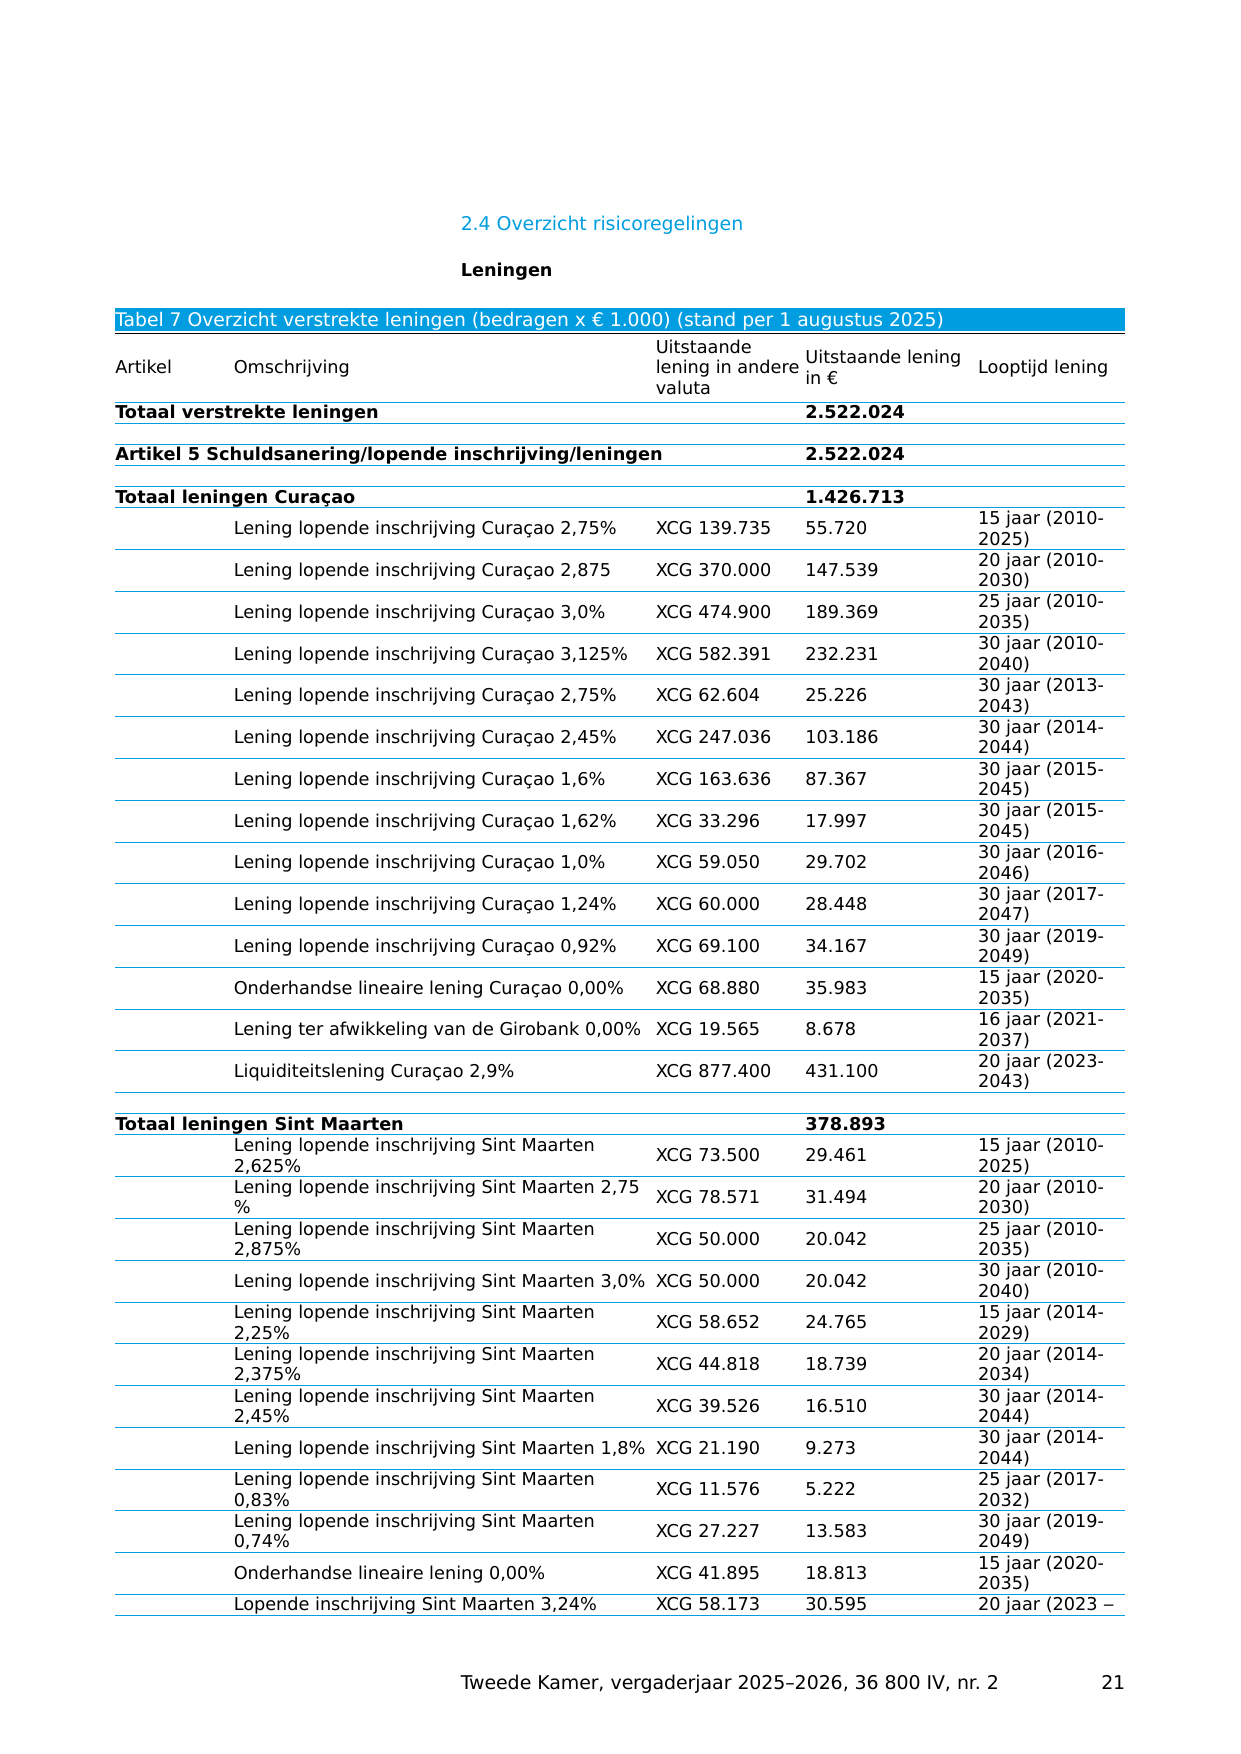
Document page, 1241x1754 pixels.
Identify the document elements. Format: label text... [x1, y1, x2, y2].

table_cell [115, 968, 231, 1008]
table_cell 30 jaar (2017-2047) [975, 884, 1125, 925]
table_cell Onderhandse lineaire lening 0,00% [231, 1553, 653, 1594]
table_cell [975, 1114, 1125, 1134]
table_cell 18.739 [802, 1344, 975, 1385]
table_cell 55.720 [802, 508, 975, 549]
table_cell XCG 139.735 [653, 508, 802, 549]
table_cell [115, 1177, 231, 1218]
table_cell Lening lopende inschrijving Curaçao 2,875 [231, 550, 653, 591]
table_cell 25 jaar (2017-2032) [975, 1470, 1125, 1510]
table_cell [115, 634, 231, 674]
table_cell 15 jaar (2020-2035) [975, 968, 1125, 1008]
table_cell XCG 474.900 [653, 592, 802, 633]
table_cell XCG 58.652 [653, 1303, 802, 1343]
table_cell [115, 550, 231, 591]
table_cell [975, 424, 1125, 444]
table_cell [115, 843, 231, 883]
table_cell [115, 675, 231, 716]
table_cell [802, 1093, 975, 1113]
table_cell 30 jaar (2014-2044) [975, 1428, 1125, 1468]
table_cell [975, 445, 1125, 465]
table_cell Lening ter afwikkeling van de Girobank 0,00% [231, 1010, 653, 1050]
table_cell XCG 27.227 [653, 1511, 802, 1552]
table_cell XCG 877.400 [653, 1051, 802, 1092]
table_cell Lening lopende inschrijving Sint Maarten 2,375% [231, 1344, 653, 1385]
table_cell XCG 247.036 [653, 717, 802, 758]
table_cell [115, 1344, 231, 1385]
table_cell 30 jaar (2019-2049) [975, 926, 1125, 967]
table_cell 30 jaar (2015-2045) [975, 759, 1125, 800]
table_cell Lening lopende inschrijving Sint Maarten 1,8% [231, 1428, 653, 1468]
table_cell XCG 44.818 [653, 1344, 802, 1385]
table_cell 147.539 [802, 550, 975, 591]
table_cell XCG 582.391 [653, 634, 802, 674]
table_cell Lening lopende inschrijving Sint Maarten 3,0% [231, 1261, 653, 1301]
table_cell 87.367 [802, 759, 975, 800]
table_cell 15 jaar (2020-2035) [975, 1553, 1125, 1594]
table_cell Lening lopende inschrijving Curaçao 1,0% [231, 843, 653, 883]
table_cell Totaal leningen Curaçao [115, 487, 802, 507]
table_cell XCG 39.526 [653, 1386, 802, 1427]
table_cell [802, 424, 975, 444]
table_cell [115, 1428, 231, 1468]
table_cell 103.186 [802, 717, 975, 758]
table_cell [115, 884, 231, 925]
table_cell 34.167 [802, 926, 975, 967]
table_cell 20 jaar (2023 ‒ [975, 1595, 1125, 1615]
table_cell Totaal leningen Sint Maarten [115, 1114, 802, 1134]
table_cell 13.583 [802, 1511, 975, 1552]
table_cell Uitstaande lening in € [802, 334, 975, 402]
table_cell 189.369 [802, 592, 975, 633]
table_cell XCG 163.636 [653, 759, 802, 800]
table_cell 232.231 [802, 634, 975, 674]
table_cell [975, 487, 1125, 507]
table_cell 15 jaar (2010-2025) [975, 508, 1125, 549]
table_cell [115, 1511, 231, 1552]
table_cell [653, 466, 802, 486]
table_cell Lening lopende inschrijving Curaçao 3,0% [231, 592, 653, 633]
table_cell 28.448 [802, 884, 975, 925]
text Leningen [461, 258, 1125, 281]
table_cell [115, 1303, 231, 1343]
table_cell [802, 466, 975, 486]
table_cell 17.997 [802, 801, 975, 841]
table_cell 16.510 [802, 1386, 975, 1427]
table_cell [115, 1010, 231, 1050]
table_cell Lening lopende inschrijving Curaçao 3,125% [231, 634, 653, 674]
table_cell 20.042 [802, 1261, 975, 1301]
table_cell 30 jaar (2019-2049) [975, 1511, 1125, 1552]
table_cell 30 jaar (2014-2044) [975, 1386, 1125, 1427]
table_cell 378.893 [802, 1114, 975, 1134]
table_cell 25.226 [802, 675, 975, 716]
table_cell [231, 1093, 653, 1113]
table_cell 8.678 [802, 1010, 975, 1050]
table_cell [115, 466, 231, 486]
table_cell XCG 68.880 [653, 968, 802, 1008]
table_cell 2.522.024 [802, 403, 975, 423]
table_cell XCG 41.895 [653, 1553, 802, 1594]
table_cell XCG 50.000 [653, 1261, 802, 1301]
table_cell [115, 759, 231, 800]
table_cell 30 jaar (2010-2040) [975, 1261, 1125, 1301]
table_cell 30.595 [802, 1595, 975, 1615]
table_cell Artikel [115, 334, 231, 402]
table_cell Lening lopende inschrijving Curaçao 2,75% [231, 508, 653, 549]
table_cell 20 jaar (2010-2030) [975, 550, 1125, 591]
table_cell 431.100 [802, 1051, 975, 1092]
table_cell 20 jaar (2023-2043) [975, 1051, 1125, 1092]
table_cell 35.983 [802, 968, 975, 1008]
table_cell [115, 926, 231, 967]
table_cell 9.273 [802, 1428, 975, 1468]
table_cell XCG 370.000 [653, 550, 802, 591]
table_cell XCG 60.000 [653, 884, 802, 925]
table_cell Lening lopende inschrijving Sint Maarten 0,83% [231, 1470, 653, 1510]
table_cell [115, 1553, 231, 1594]
table_cell Lening lopende inschrijving Sint Maarten 0,74% [231, 1511, 653, 1552]
table_cell [115, 1219, 231, 1260]
table_cell XCG 58.173 [653, 1595, 802, 1615]
table_cell Artikel 5 Schuldsanering/lopende inschrijving/leningen [115, 445, 802, 465]
table_cell XCG 50.000 [653, 1219, 802, 1260]
table_cell [115, 717, 231, 758]
table_cell Lopende inschrijving Sint Maarten 3,24% [231, 1595, 653, 1615]
table_cell 18.813 [802, 1553, 975, 1594]
table_cell [231, 424, 653, 444]
table_cell 25 jaar (2010-2035) [975, 592, 1125, 633]
table_cell [653, 1093, 802, 1113]
table_cell [115, 1135, 231, 1176]
table_cell [115, 592, 231, 633]
table_cell [975, 403, 1125, 423]
table_cell [115, 1261, 231, 1301]
table_cell Looptijd lening [975, 334, 1125, 402]
table_cell XCG 19.565 [653, 1010, 802, 1050]
table_cell 30 jaar (2015-2045) [975, 801, 1125, 841]
table_cell 30 jaar (2016-2046) [975, 843, 1125, 883]
table_cell 24.765 [802, 1303, 975, 1343]
table_cell XCG 78.571 [653, 1177, 802, 1218]
table_cell [231, 466, 653, 486]
table_cell Uitstaande lening in andere valuta [653, 334, 802, 402]
table_cell Lening lopende inschrijving Curaçao 1,62% [231, 801, 653, 841]
table_cell [115, 1051, 231, 1092]
table_cell 20 jaar (2014-2034) [975, 1344, 1125, 1385]
table_cell 30 jaar (2010-2040) [975, 634, 1125, 674]
table_cell 15 jaar (2010-2025) [975, 1135, 1125, 1176]
table_cell Liquiditeitslening Curaçao 2,9% [231, 1051, 653, 1092]
title 2.4 Overzicht risicoregelingen [461, 213, 1125, 235]
table_cell 30 jaar (2013-2043) [975, 675, 1125, 716]
table_cell [115, 801, 231, 841]
table_cell Lening lopende inschrijving Curaçao 2,75% [231, 675, 653, 716]
table_cell 16 jaar (2021-2037) [975, 1010, 1125, 1050]
table_cell Lening lopende inschrijving Sint Maarten 2,625% [231, 1135, 653, 1176]
table_cell Lening lopende inschrijving Sint Maarten 2,875% [231, 1219, 653, 1260]
table_cell Lening lopende inschrijving Sint Maarten 2,75 % [231, 1177, 653, 1218]
table_cell [115, 1386, 231, 1427]
table_cell [115, 1093, 231, 1113]
table_cell XCG 33.296 [653, 801, 802, 841]
table_cell Omschrijving [231, 334, 653, 402]
table_cell XCG 59.050 [653, 843, 802, 883]
table_cell Totaal verstrekte leningen [115, 403, 802, 423]
table_cell [975, 1093, 1125, 1113]
table_cell Lening lopende inschrijving Curaçao 2,45% [231, 717, 653, 758]
table_cell 15 jaar (2014-2029) [975, 1303, 1125, 1343]
table_cell 5.222 [802, 1470, 975, 1510]
table_cell 20 jaar (2010-2030) [975, 1177, 1125, 1218]
table_cell XCG 73.500 [653, 1135, 802, 1176]
table_cell [115, 508, 231, 549]
table_cell Lening lopende inschrijving Curaçao 1,6% [231, 759, 653, 800]
table_cell XCG 11.576 [653, 1470, 802, 1510]
table_cell Lening lopende inschrijving Sint Maarten 2,45% [231, 1386, 653, 1427]
table_cell [115, 1470, 231, 1510]
table_cell [115, 1595, 231, 1615]
table_cell 29.702 [802, 843, 975, 883]
table_cell 1.426.713 [802, 487, 975, 507]
table_cell 31.494 [802, 1177, 975, 1218]
table_cell 29.461 [802, 1135, 975, 1176]
table_cell Lening lopende inschrijving Curaçao 1,24% [231, 884, 653, 925]
table_cell 30 jaar (2014-2044) [975, 717, 1125, 758]
table_cell 20.042 [802, 1219, 975, 1260]
table_cell Onderhandse lineaire lening Curaçao 0,00% [231, 968, 653, 1008]
table_cell 25 jaar (2010-2035) [975, 1219, 1125, 1260]
table_cell XCG 21.190 [653, 1428, 802, 1468]
table_cell 2.522.024 [802, 445, 975, 465]
table_cell Lening lopende inschrijving Sint Maarten 2,25% [231, 1303, 653, 1343]
table_cell Lening lopende inschrijving Curaçao 0,92% [231, 926, 653, 967]
table_cell XCG 62.604 [653, 675, 802, 716]
table_cell [975, 466, 1125, 486]
table_cell XCG 69.100 [653, 926, 802, 967]
table_cell [653, 424, 802, 444]
table_cell [115, 424, 231, 444]
